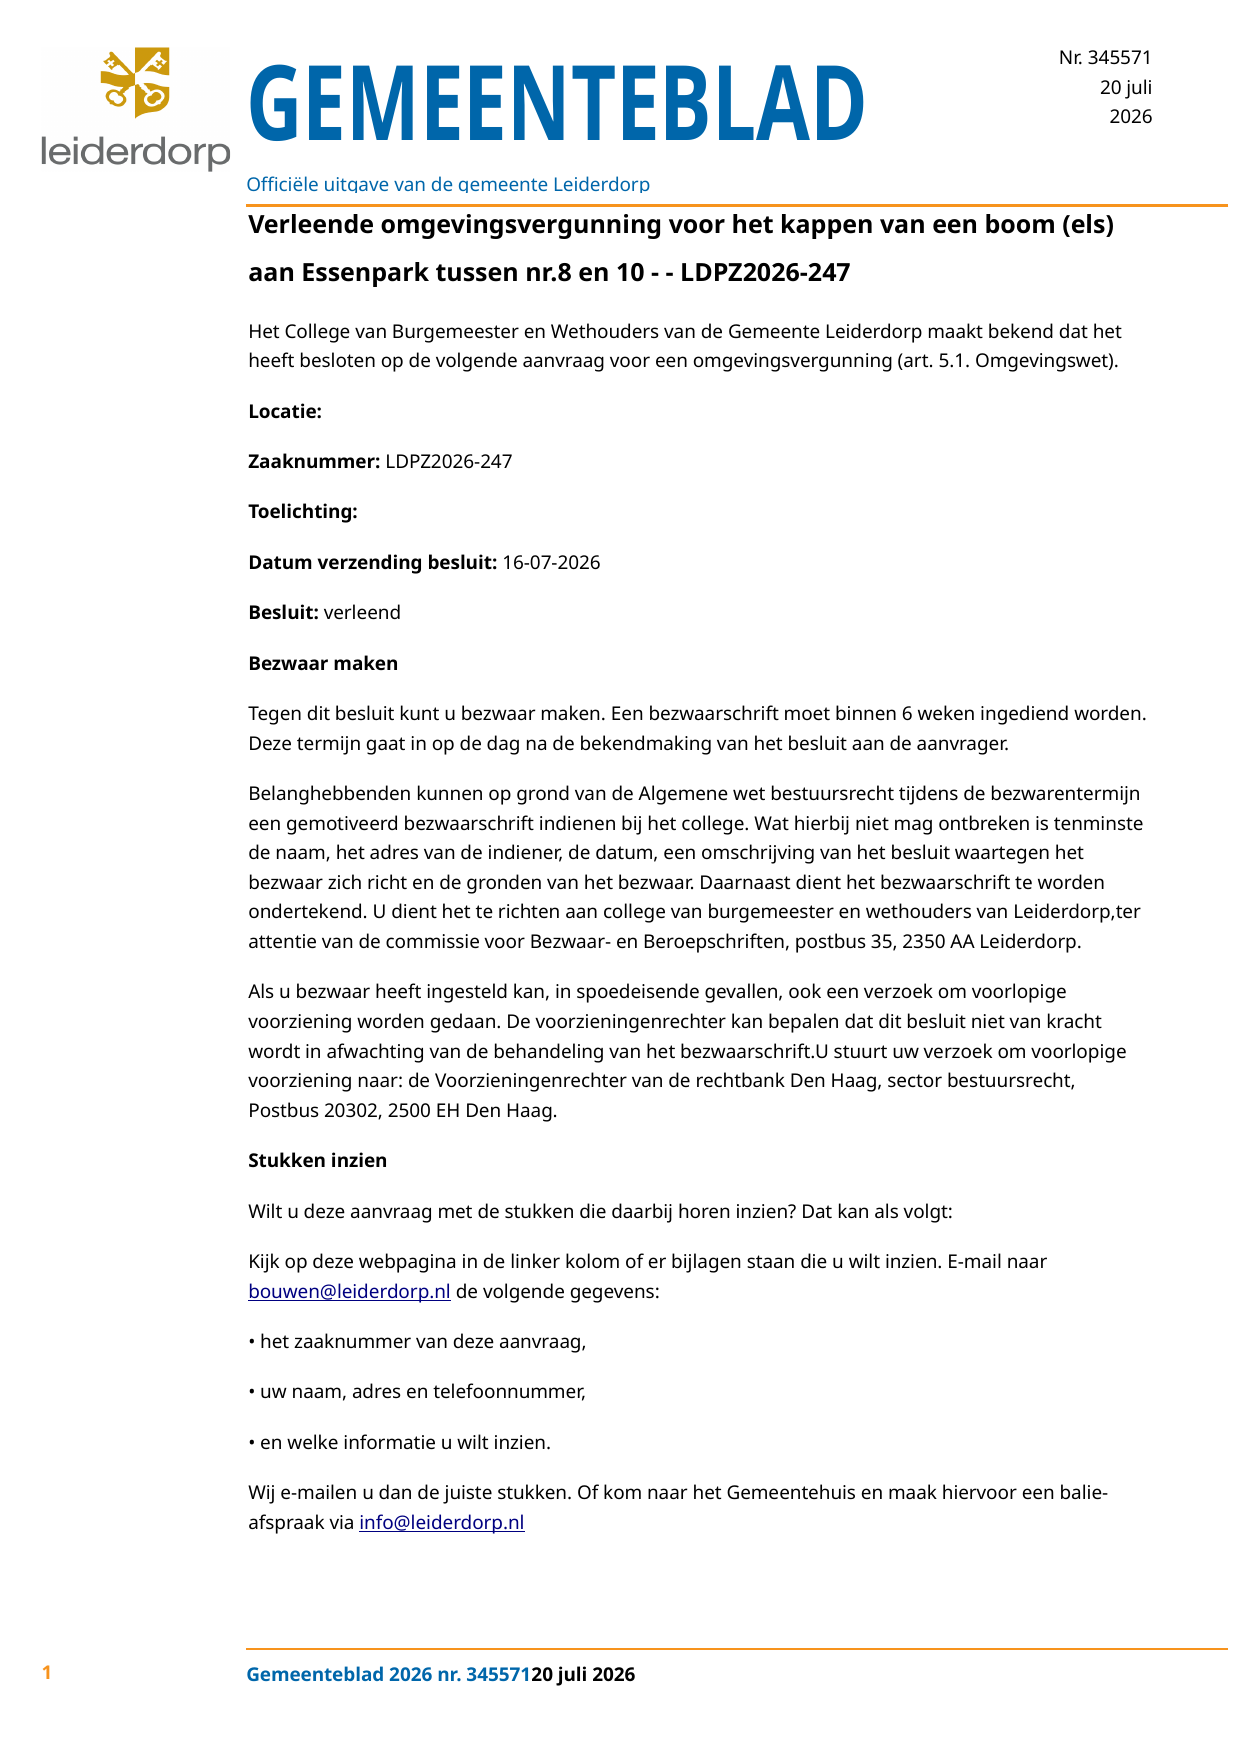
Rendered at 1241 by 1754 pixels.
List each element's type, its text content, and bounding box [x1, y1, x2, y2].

text Toelichting: [248, 499, 1152, 524]
text • en welke informatie u wilt inzien. [248, 1429, 1152, 1455]
text Als u bezwaar heeft ingesteld kan, in spoedeisende gevallen, ook een verzoek om voorlopige voorziening worden gedaan. De voorzieningenrechter kan bepalen dat dit besluit niet van kracht wordt in afwachting van de behandeling van het bezwaarschrift.U stuurt uw verzoek om voorlopige voorziening naar: de Voorzieningenrechter van de rechtbank Den Haag, sector bestuursrecht, Postbus 20302, 2500 EH Den Haag. [248, 979, 1152, 1123]
text Stukken inzien [248, 1147, 1152, 1173]
text Zaaknummer: LDPZ2026-247 [248, 448, 1152, 474]
text Wij e-mailen u dan de juiste stukken. Of kom naar het Gemeentehuis en maak hiervoor een balie-afspraak via info@leiderdorp.nl [248, 1479, 1152, 1535]
text Locatie: [248, 398, 1152, 424]
text Verleende omgevingsvergunning voor het kappen van een boom (els) aan Essenpark tussen nr.8 en 10 - - LDPZ2026-247 [248, 207, 1152, 288]
text Tegen dit besluit kunt u bezwaar maken. Een bezwaarschrift moet binnen 6 weken ingediend worden. Deze termijn gaat in op de dag na de bekendmaking van het besluit aan de aanvrager. [248, 700, 1152, 756]
text Het College van Burgemeester en Wethouders van de Gemeente Leiderdorp maakt bekend dat het heeft besloten op de volgende aanvraag voor een omgevingsvergunning (art. 5.1. Omgevingswet). [248, 318, 1152, 373]
text Belanghebbenden kunnen op grond van de Algemene wet bestuursrecht tijdens de bezwarentermijn een gemotiveerd bezwaarschrift indienen bij het college. Wat hierbij niet mag ontbreken is tenminste de naam, het adres van de indiener, de datum, een omschrijving van het besluit waartegen het bezwaar zich richt en de gronden van het bezwaar. Daarnaast dient het bezwaarschrift te worden ondertekend. U dient het te richten aan college van burgemeester en wethouders van Leiderdorp,ter attentie van de commissie voor Bezwaar- en Beroepschriften, postbus 35, 2350 AA Leiderdorp. [248, 780, 1152, 954]
text Bezwaar maken [248, 650, 1152, 676]
picture [41, 47, 231, 172]
text Kijk op deze webpagina in de linker kolom of er bijlagen staan die u wilt inzien. E-mail naar bouwen@leiderdorp.nl de volgende gegevens: [248, 1248, 1152, 1304]
text Wilt u deze aanvraag met de stukken die daarbij horen inzien? Dat kan als volgt: [248, 1198, 1152, 1224]
text • uw naam, adres en telefoonnummer, [248, 1379, 1152, 1404]
text Besluit: verleend [248, 599, 1152, 625]
text Datum verzending besluit: 16-07-2026 [248, 549, 1152, 575]
text • het zaaknummer van deze aanvraag, [248, 1328, 1152, 1354]
